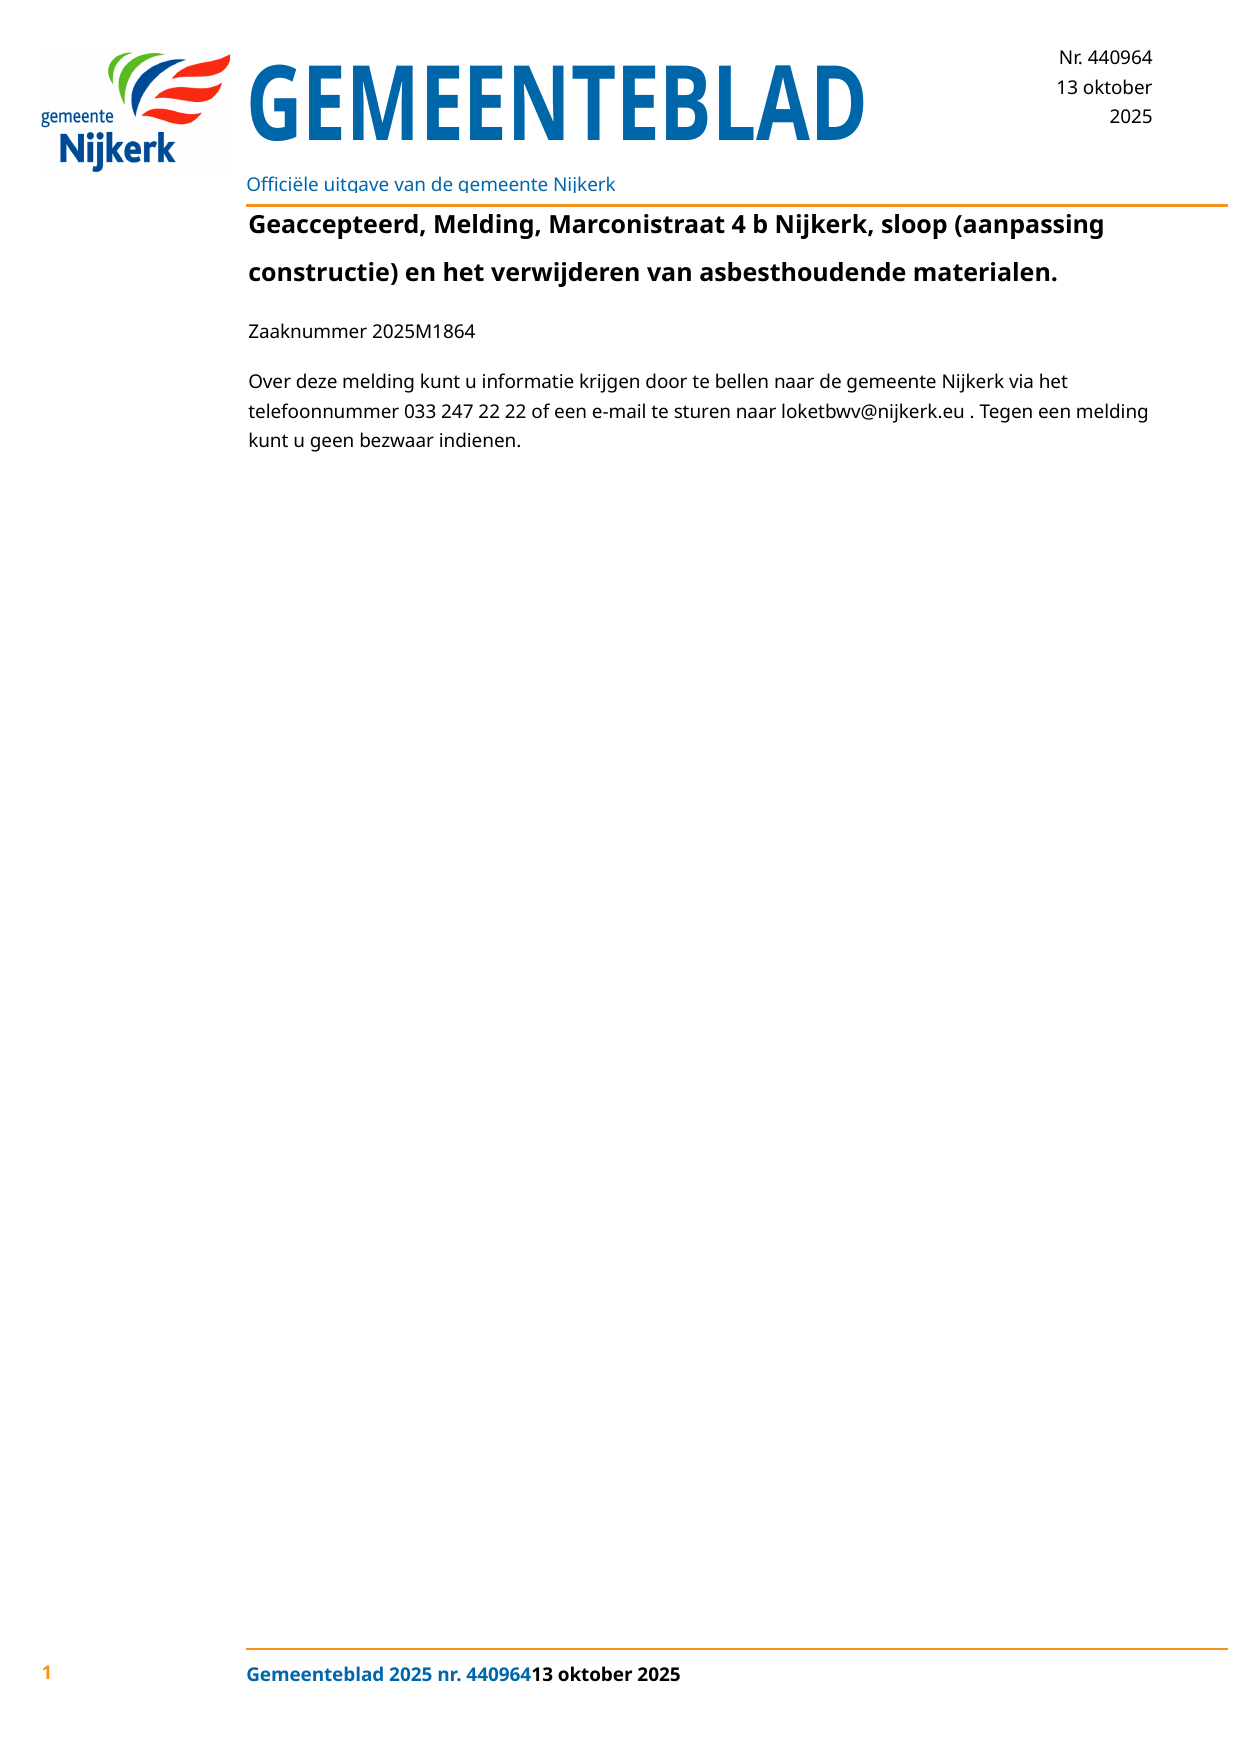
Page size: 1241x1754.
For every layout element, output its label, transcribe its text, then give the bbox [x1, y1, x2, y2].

text Zaaknummer 2025M1864 [248, 318, 1152, 344]
picture [41, 47, 231, 172]
text Geaccepteerd, Melding, Marconistraat 4 b Nijkerk, sloop (aanpassing constructie) en het verwijderen van asbesthoudende materialen. [248, 207, 1152, 288]
text Over deze melding kunt u informatie krijgen door te bellen naar de gemeente Nijkerk via het telefoonnummer 033 247 22 22 of een e-mail te sturen naar loketbwv@nijkerk.eu . Tegen een melding kunt u geen bezwaar indienen. [248, 368, 1152, 453]
